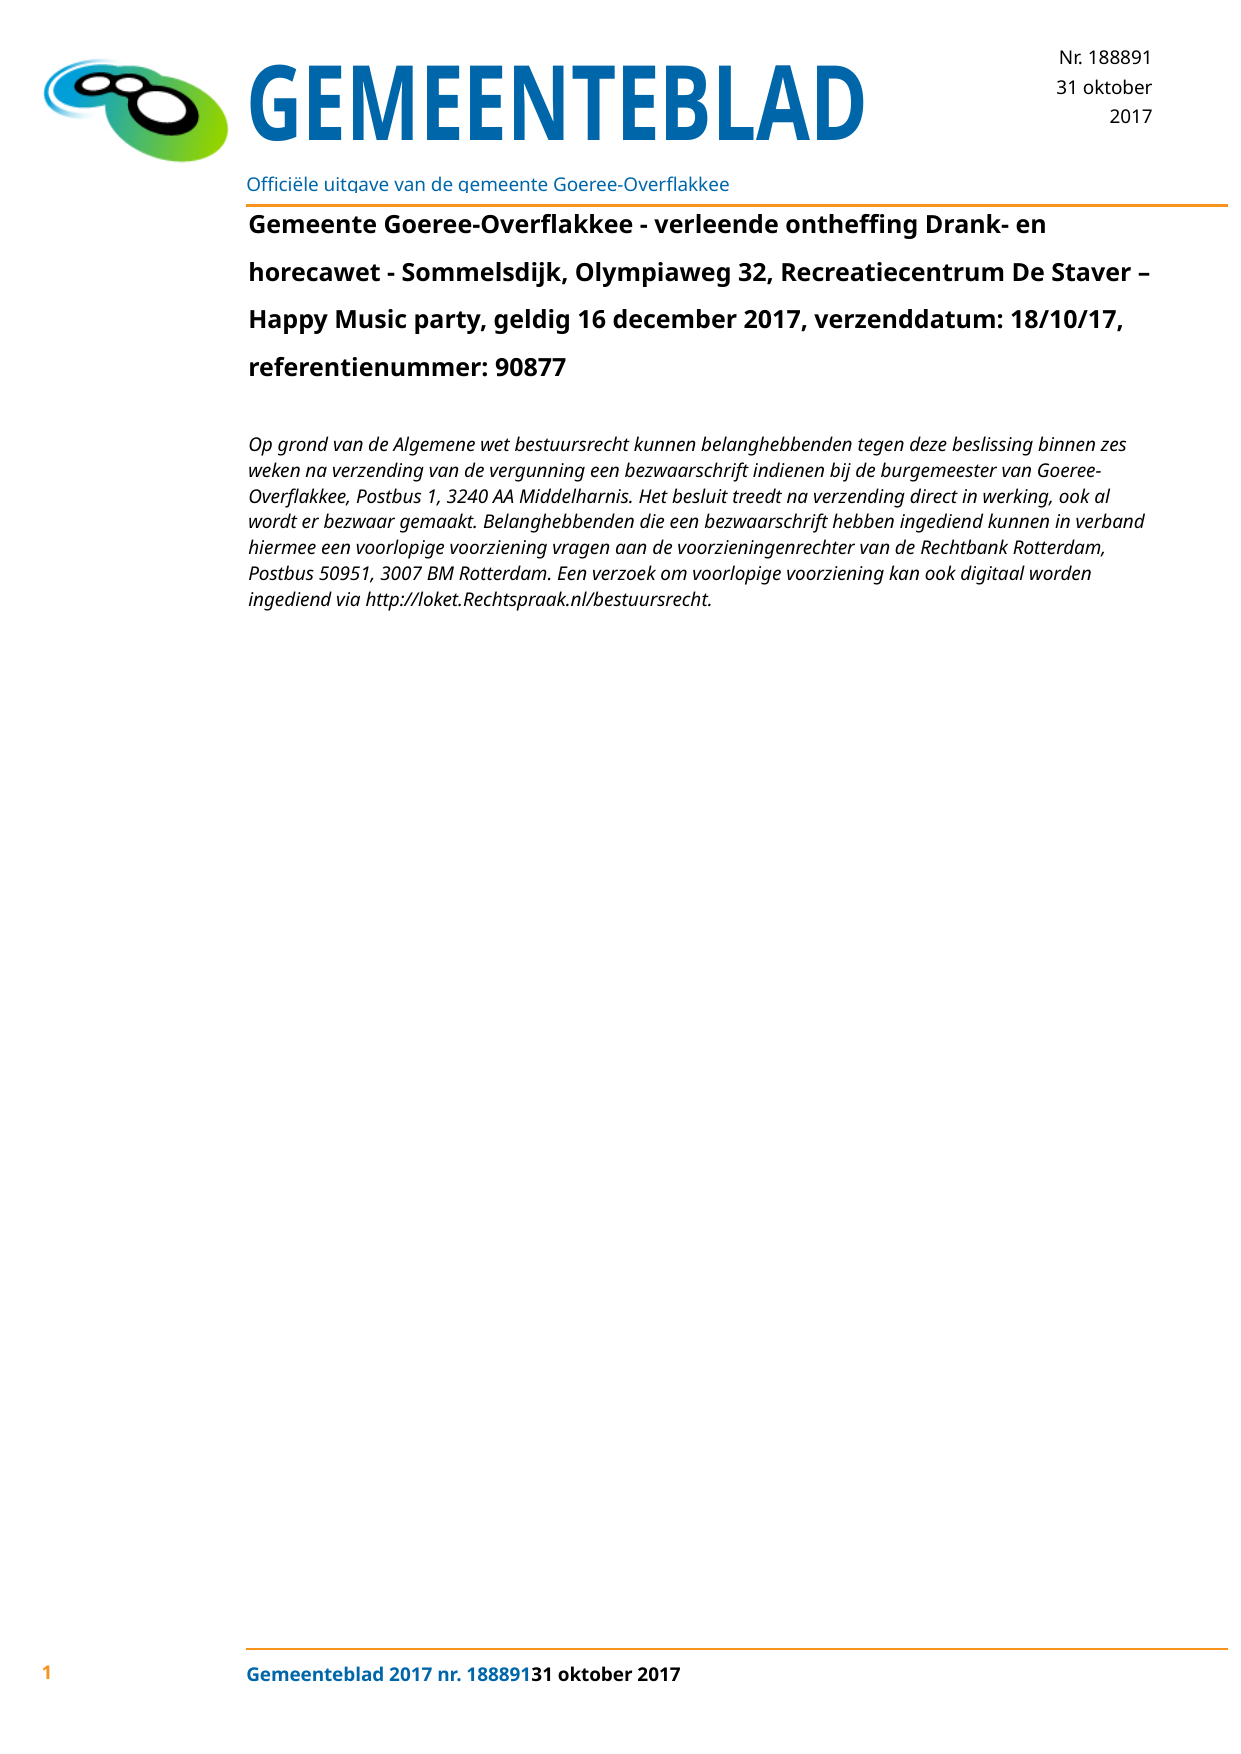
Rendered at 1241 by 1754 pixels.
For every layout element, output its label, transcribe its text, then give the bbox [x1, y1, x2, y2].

text Op grond van de Algemene wet bestuursrecht kunnen belanghebbenden tegen deze beslissing binnen zes weken na verzending van de vergunning een bezwaarschrift indienen bij de burgemeester van Goeree-Overflakkee, Postbus 1, 3240 AA Middelharnis. Het besluit treedt na verzending direct in werking, ook al wordt er bezwaar gemaakt. Belanghebbenden die een bezwaarschrift hebben ingediend kunnen in verband hiermee een voorlopige voorziening vragen aan de voorzieningenrechter van de Rechtbank Rotterdam, Postbus 50951, 3007 BM Rotterdam. Een verzoek om voorlopige voorziening kan ook digitaal worden ingediend via http://loket.Rechtspraak.nl/bestuursrecht. [248, 431, 1152, 611]
picture [41, 47, 231, 172]
text Gemeente Goeree-Overflakkee - verleende ontheffing Drank- en horecawet - Sommelsdijk, Olympiaweg 32, Recreatiecentrum De Staver – Happy Music party, geldig 16 december 2017, verzenddatum: 18/10/17, referentienummer: 90877 [248, 207, 1152, 384]
